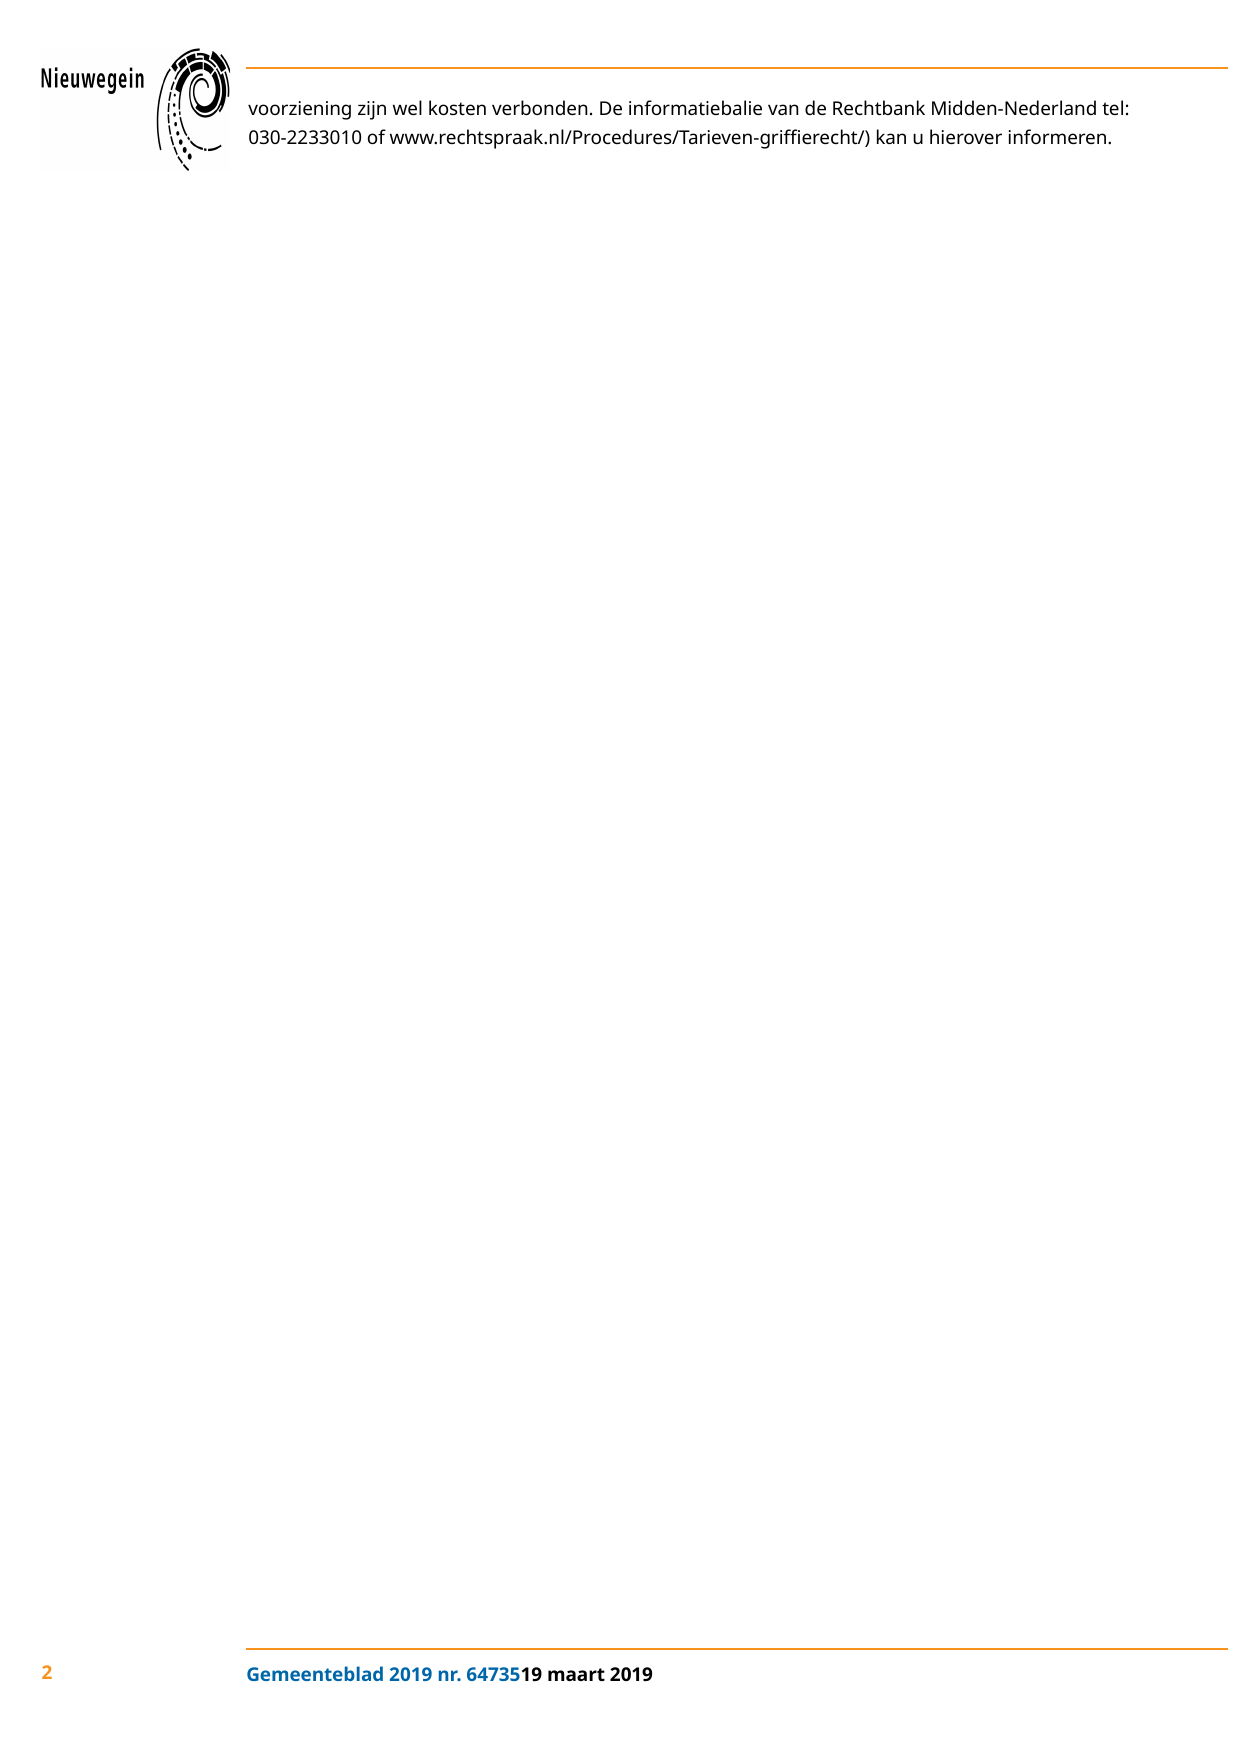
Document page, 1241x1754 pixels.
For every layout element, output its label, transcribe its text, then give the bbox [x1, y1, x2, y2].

text voorziening zijn wel kosten verbonden. De informatiebalie van de Rechtbank Midden-Nederland tel: 030-2233010 of www.rechtspraak.nl/Procedures/Tarieven-griffierecht/) kan u hierover informeren. [248, 95, 1152, 150]
picture [41, 47, 231, 172]
